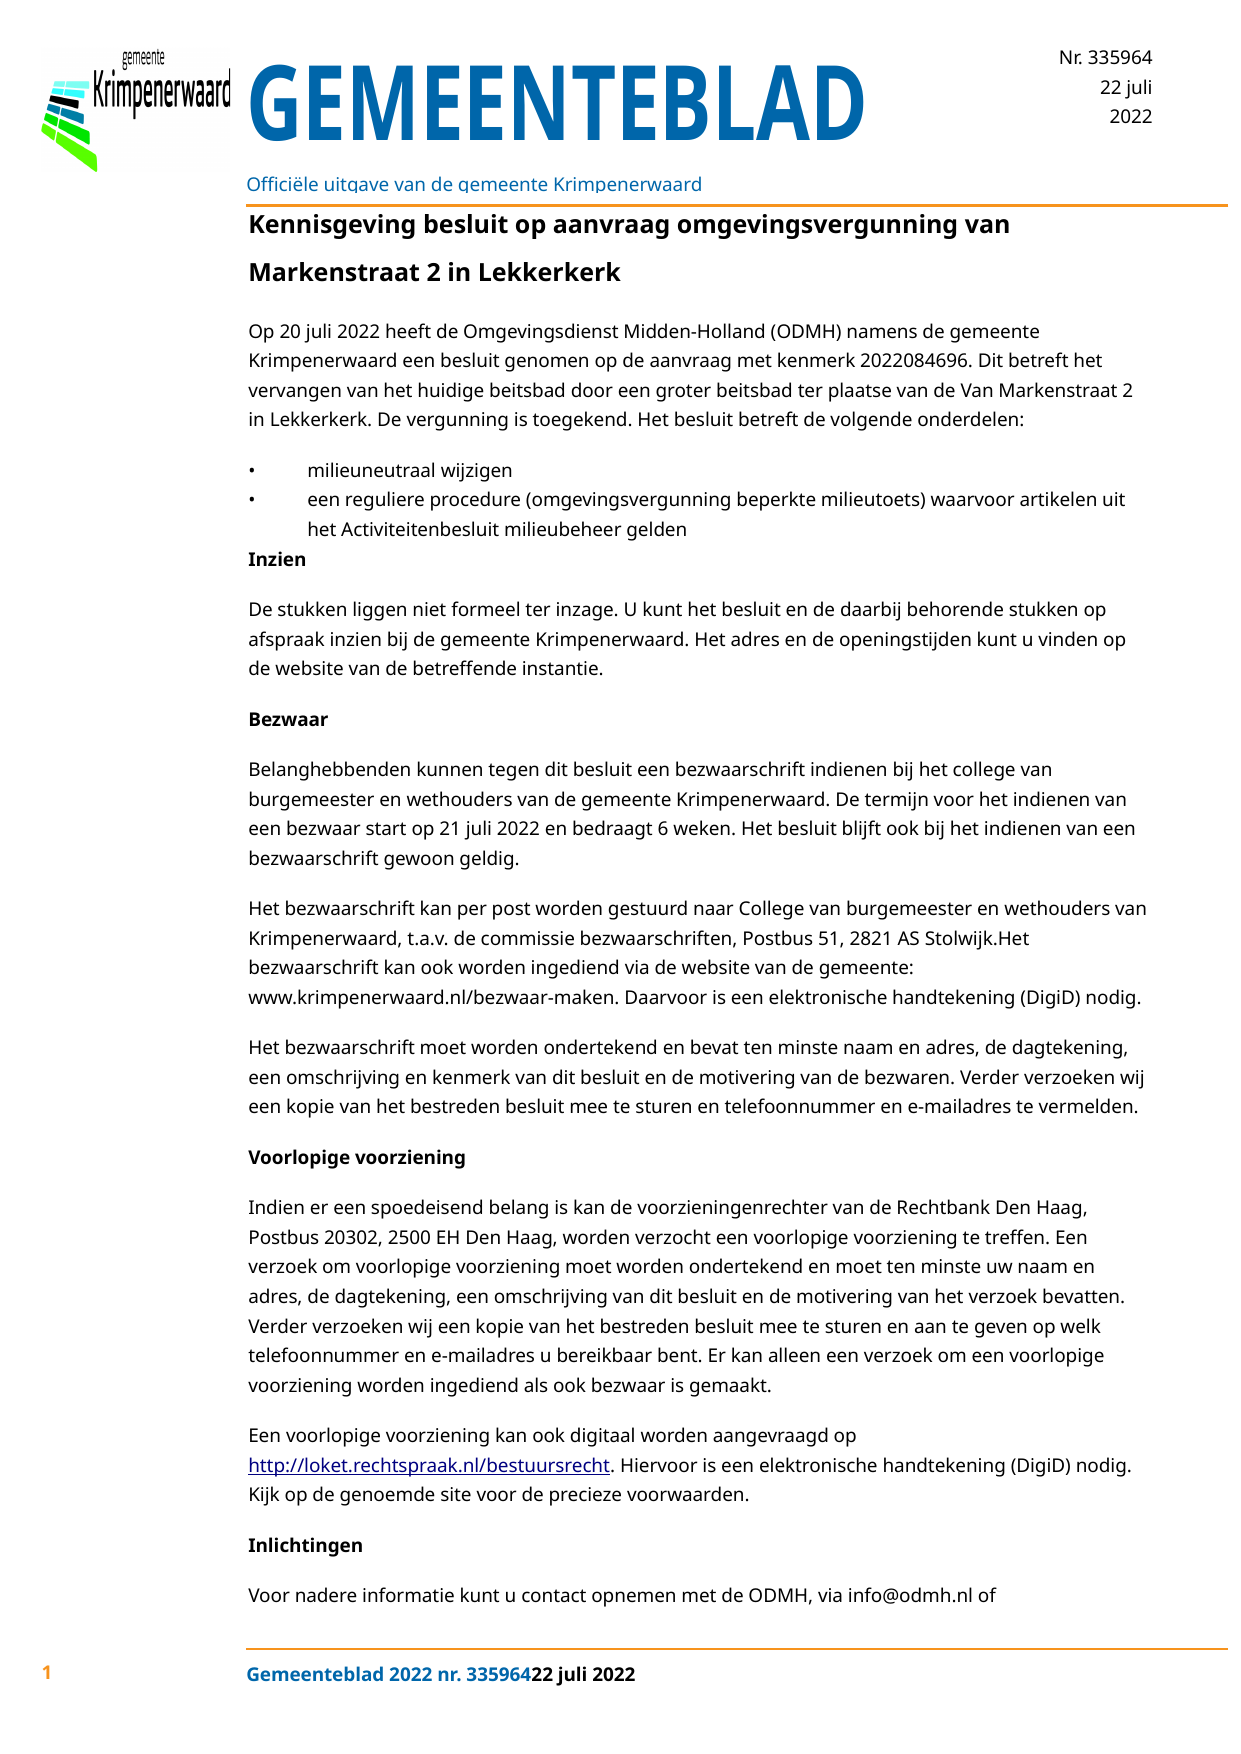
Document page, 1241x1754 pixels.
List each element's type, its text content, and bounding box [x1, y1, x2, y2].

text Op 20 juli 2022 heeft de Omgevingsdienst Midden-Holland (ODMH) namens de gemeente Krimpenerwaard een besluit genomen op de aanvraag met kenmerk 2022084696. Dit betreft het vervangen van het huidige beitsbad door een groter beitsbad ter plaatse van de Van Markenstraat 2 in Lekkerkerk. De vergunning is toegekend. Het besluit betreft de volgende onderdelen: [248, 318, 1152, 432]
text Het bezwaarschrift moet worden ondertekend en bevat ten minste naam en adres, de dagtekening, een omschrijving en kenmerk van dit besluit en de motivering van de bezwaren. Verder verzoeken wij een kopie van het bestreden besluit mee te sturen en telefoonnummer en e-mailadres te vermelden. [248, 1034, 1152, 1119]
text Belanghebbenden kunnen tegen dit besluit een bezwaarschrift indienen bij het college van burgemeester en wethouders van de gemeente Krimpenerwaard. De termijn voor het indienen van een bezwaar start op 21 juli 2022 en bedraagt 6 weken. Het besluit blijft ook bij het indienen van een bezwaarschrift gewoon geldig. [248, 756, 1152, 871]
text Kennisgeving besluit op aanvraag omgevingsvergunning van Markenstraat 2 in Lekkerkerk [248, 207, 1152, 288]
text Het bezwaarschrift kan per post worden gestuurd naar College van burgemeester en wethouders van Krimpenerwaard, t.a.v. de commissie bezwaarschriften, Postbus 51, 2821 AS Stolwijk.Het bezwaarschrift kan ook worden ingediend via de website van de gemeente: www.krimpenerwaard.nl/bezwaar-maken. Daarvoor is een elektronische handtekening (DigiD) nodig. [248, 895, 1152, 1010]
text Een voorlopige voorziening kan ook digitaal worden aangevraagd op http://loket.rechtspraak.nl/bestuursrecht. Hiervoor is een elektronische handtekening (DigiD) nodig. Kijk op de genoemde site voor de precieze voorwaarden. [248, 1422, 1152, 1507]
text Inlichtingen [248, 1532, 1152, 1558]
text Voor nadere informatie kunt u contact opnemen met de ODMH, via info@odmh.nl of [248, 1582, 1152, 1608]
list een reguliere procedure (omgevingsvergunning beperkte milieutoets) waarvoor artikelen uit het Activiteitenbesluit milieubeheer gelden [248, 487, 1152, 542]
text Bezwaar [248, 706, 1152, 732]
text Inzien [248, 546, 1152, 572]
text Voorlopige voorziening [248, 1144, 1152, 1170]
picture [41, 47, 231, 172]
list milieuneutraal wijzigen [248, 457, 1152, 483]
text Indien er een spoedeisend belang is kan de voorzieningenrechter van de Rechtbank Den Haag, Postbus 20302, 2500 EH Den Haag, worden verzocht een voorlopige voorziening te treffen. Een verzoek om voorlopige voorziening moet worden ondertekend en moet ten minste uw naam en adres, de dagtekening, een omschrijving van dit besluit en de motivering van het verzoek bevatten. Verder verzoeken wij een kopie van het bestreden besluit mee te sturen en aan te geven op welk telefoonnummer en e-mailadres u bereikbaar bent. Er kan alleen een verzoek om een voorlopige voorziening worden ingediend als ook bezwaar is gemaakt. [248, 1194, 1152, 1398]
text De stukken liggen niet formeel ter inzage. U kunt het besluit en de daarbij behorende stukken op afspraak inzien bij de gemeente Krimpenerwaard. Het adres en de openingstijden kunt u vinden op de website van de betreffende instantie. [248, 596, 1152, 681]
